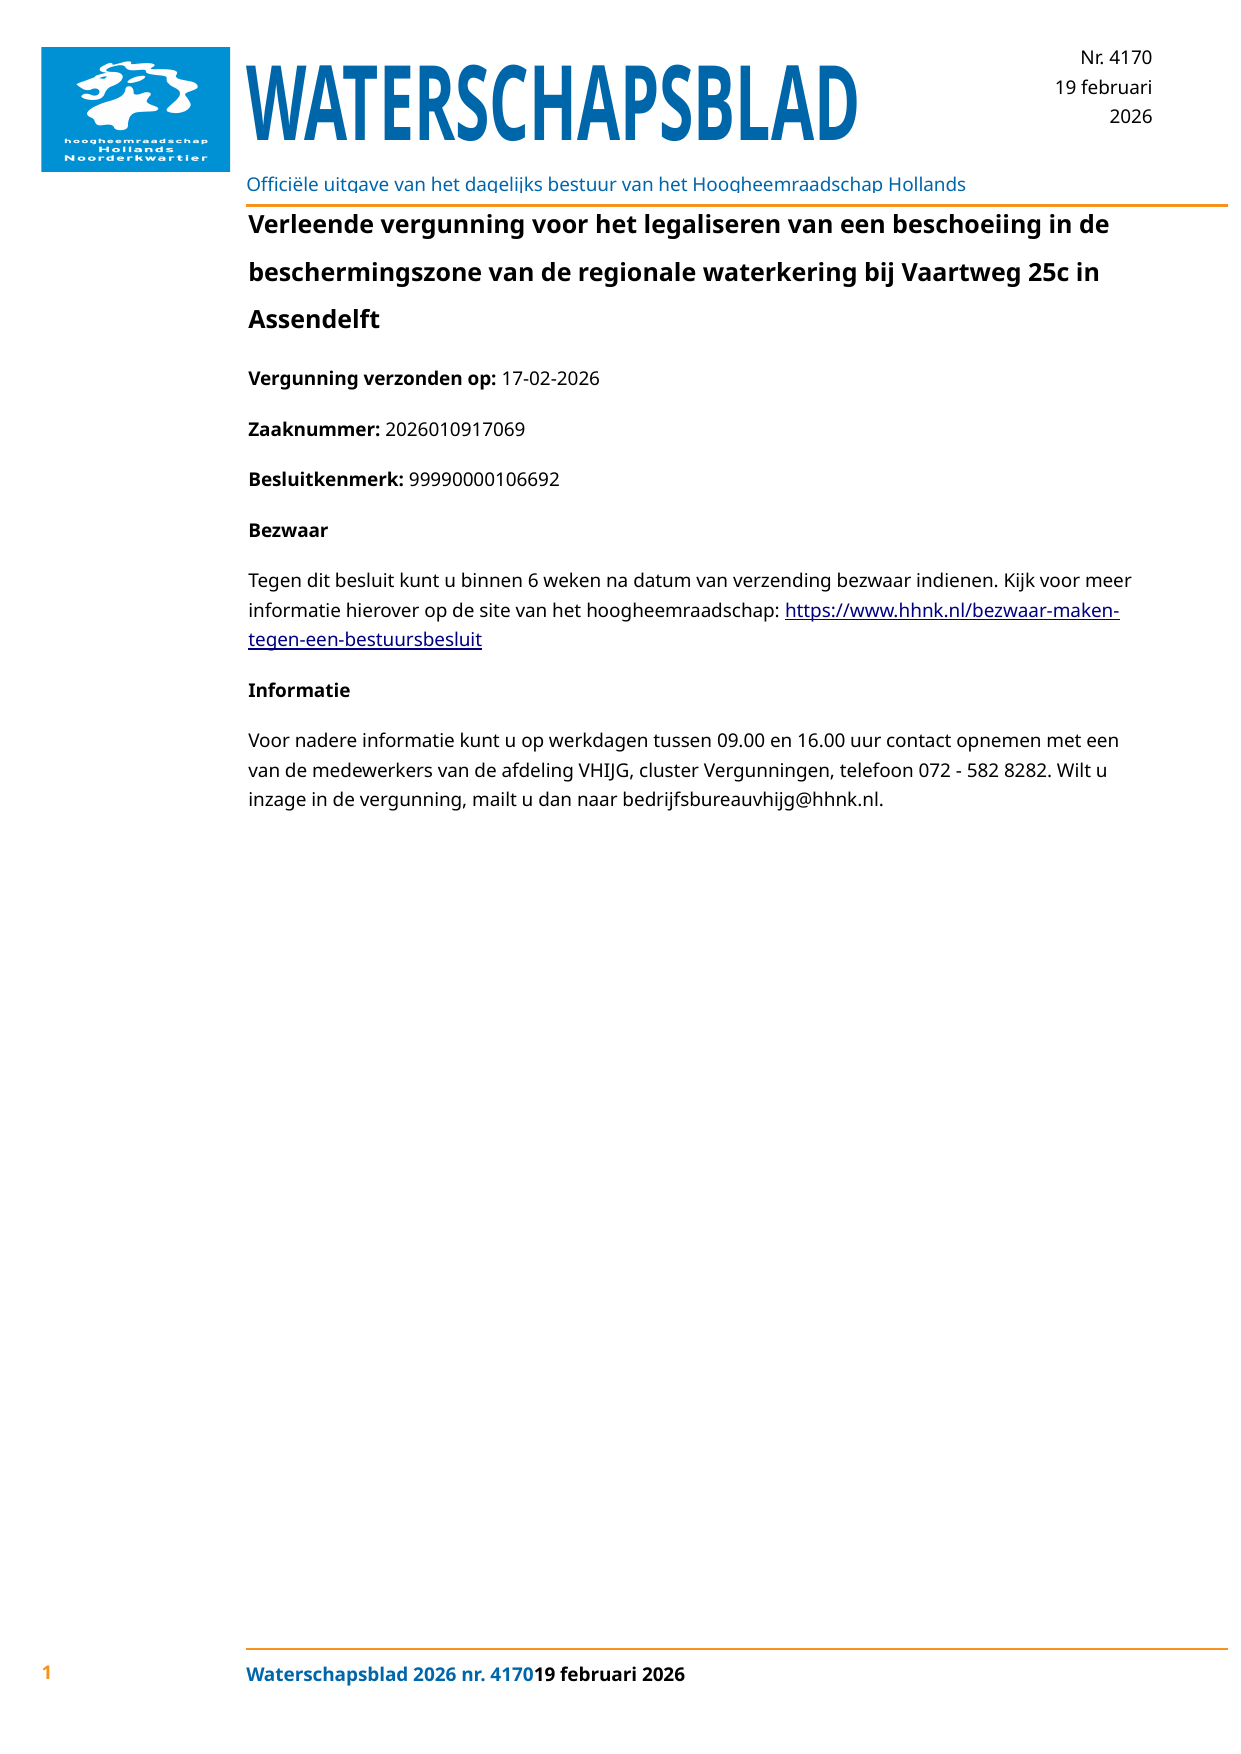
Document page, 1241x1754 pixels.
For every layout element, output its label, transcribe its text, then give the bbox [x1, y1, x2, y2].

picture [78, 64, 122, 99]
text Verleende vergunning voor het legaliseren van een beschoeiing in de beschermingszone van de regionale waterkering bij Vaartweg 25c in Assendelft [248, 207, 1152, 336]
text Bezwaar [248, 517, 1152, 542]
text Informatie [248, 677, 1152, 702]
picture [129, 76, 144, 82]
picture [118, 62, 197, 112]
text Vergunning verzonden op: 17-02-2026 [248, 366, 1152, 391]
text Zaaknummer: 2026010917069 [248, 416, 1152, 442]
text Voor nadere informatie kunt u op werkdagen tussen 09.00 en 16.00 uur contact opnemen met een van de medewerkers van de afdeling VHIJG, cluster Vergunningen, telefoon 072 - 582 8282. Wilt u inzage in de vergunning, mailt u dan naar bedrijfsbureauvhijg@hhnk.nl. [248, 727, 1152, 812]
text Tegen dit besluit kunt u binnen 6 weken na datum van verzending bezwaar indienen. Kijk voor meer informatie hierover op de site van het hoogheemraadschap: https://www.hhnk.nl/bezwaar-maken-tegen-een-bestuursbesluit [248, 567, 1152, 652]
text Besluitkenmerk: 99990000106692 [248, 466, 1152, 492]
picture [88, 87, 157, 130]
